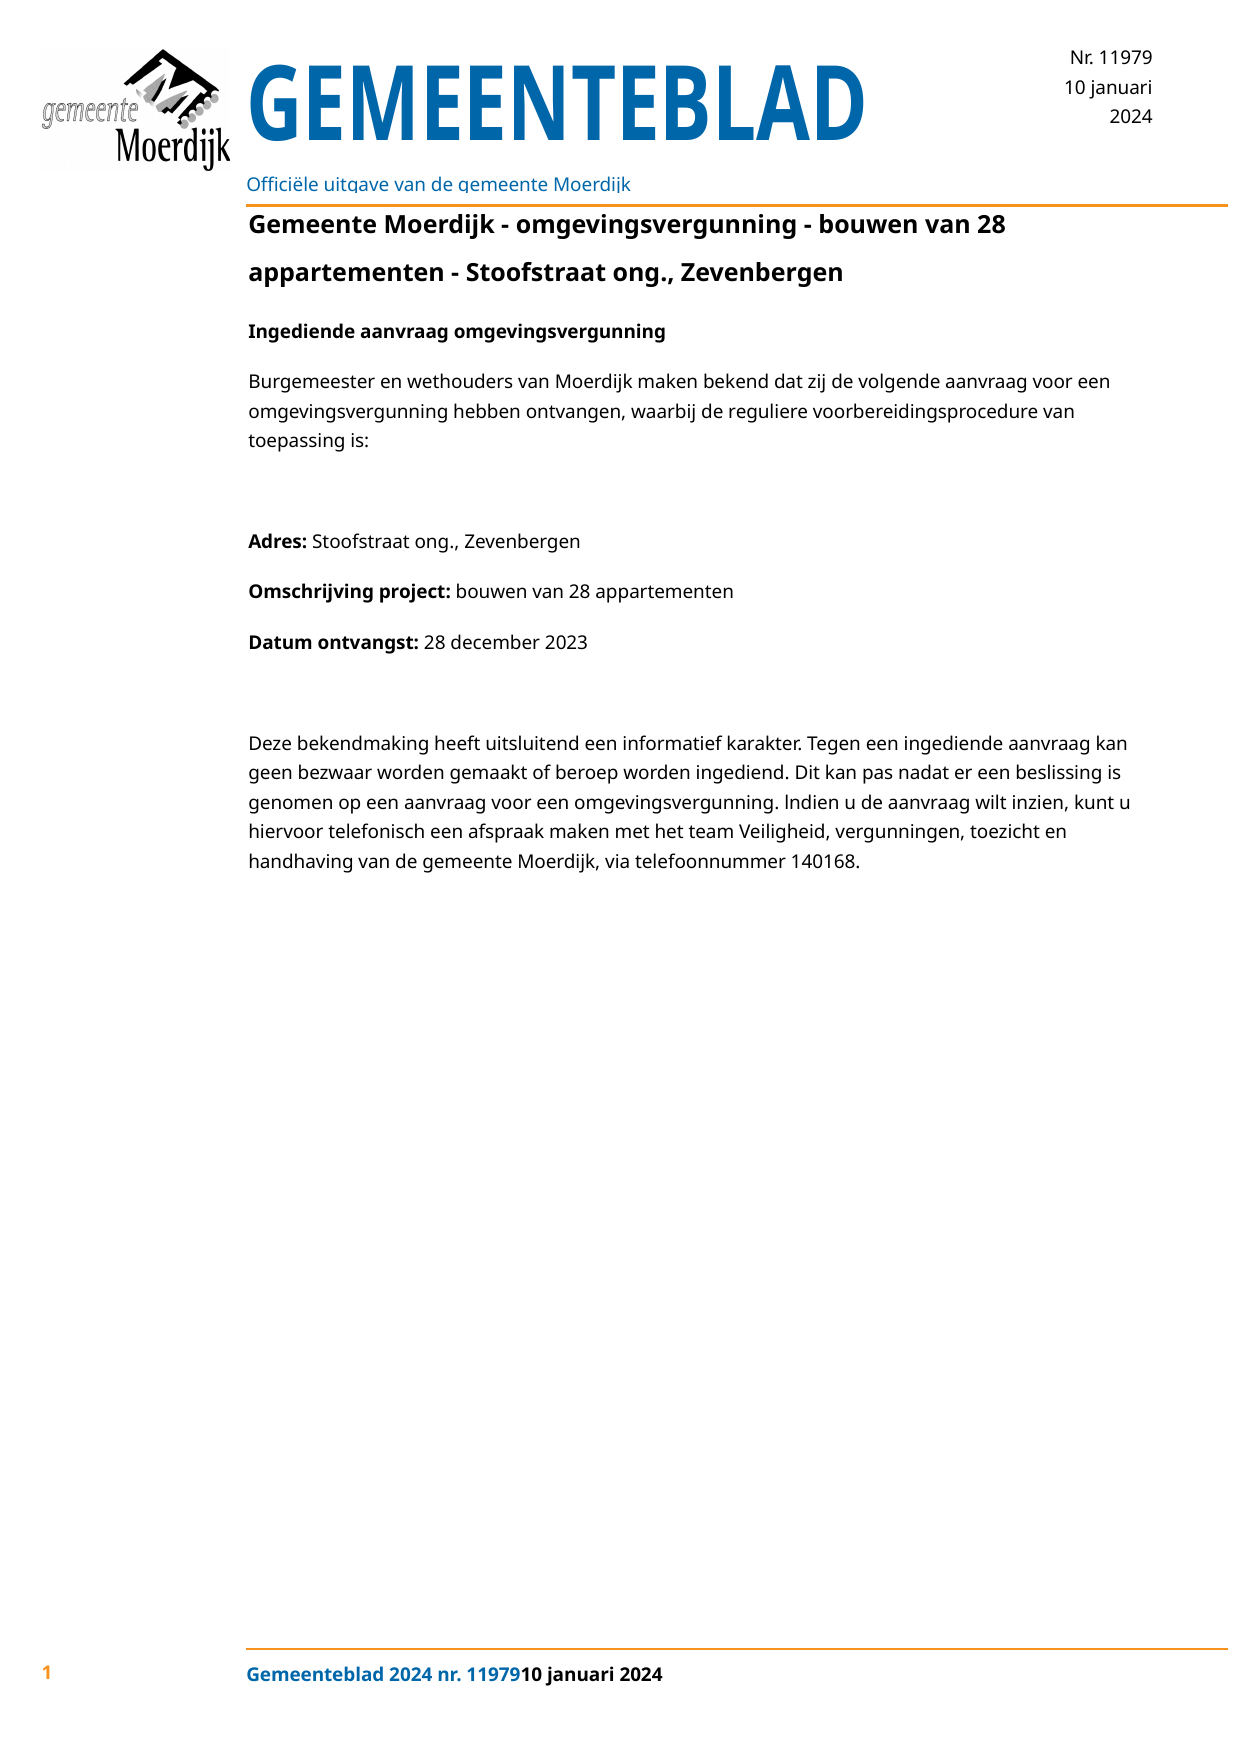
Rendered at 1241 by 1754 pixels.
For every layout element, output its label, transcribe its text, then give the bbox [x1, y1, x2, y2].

text Deze bekendmaking heeft uitsluitend een informatief karakter. Tegen een ingediende aanvraag kan geen bezwaar worden gemaakt of beroep worden ingediend. Dit kan pas nadat er een beslissing is genomen op een aanvraag voor een omgevingsvergunning. lndien u de aanvraag wilt inzien, kunt u hiervoor telefonisch een afspraak maken met het team Veiligheid, vergunningen, toezicht en handhaving van de gemeente Moerdijk, via telefoonnummer 140168. [248, 730, 1152, 874]
text Adres: Stoofstraat ong., Zevenbergen [248, 528, 1152, 554]
text Ingediende aanvraag omgevingsvergunning [248, 318, 1152, 344]
text Omschrijving project: bouwen van 28 appartementen [248, 579, 1152, 604]
text Burgemeester en wethouders van Moerdijk maken bekend dat zij de volgende aanvraag voor een omgevingsvergunning hebben ontvangen, waarbij de reguliere voorbereidingsprocedure van toepassing is: [248, 368, 1152, 453]
text Gemeente Moerdijk - omgevingsvergunning - bouwen van 28 appartementen - Stoofstraat ong., Zevenbergen [248, 207, 1152, 288]
text Datum ontvangst: 28 december 2023 [248, 629, 1152, 655]
picture [41, 47, 231, 172]
